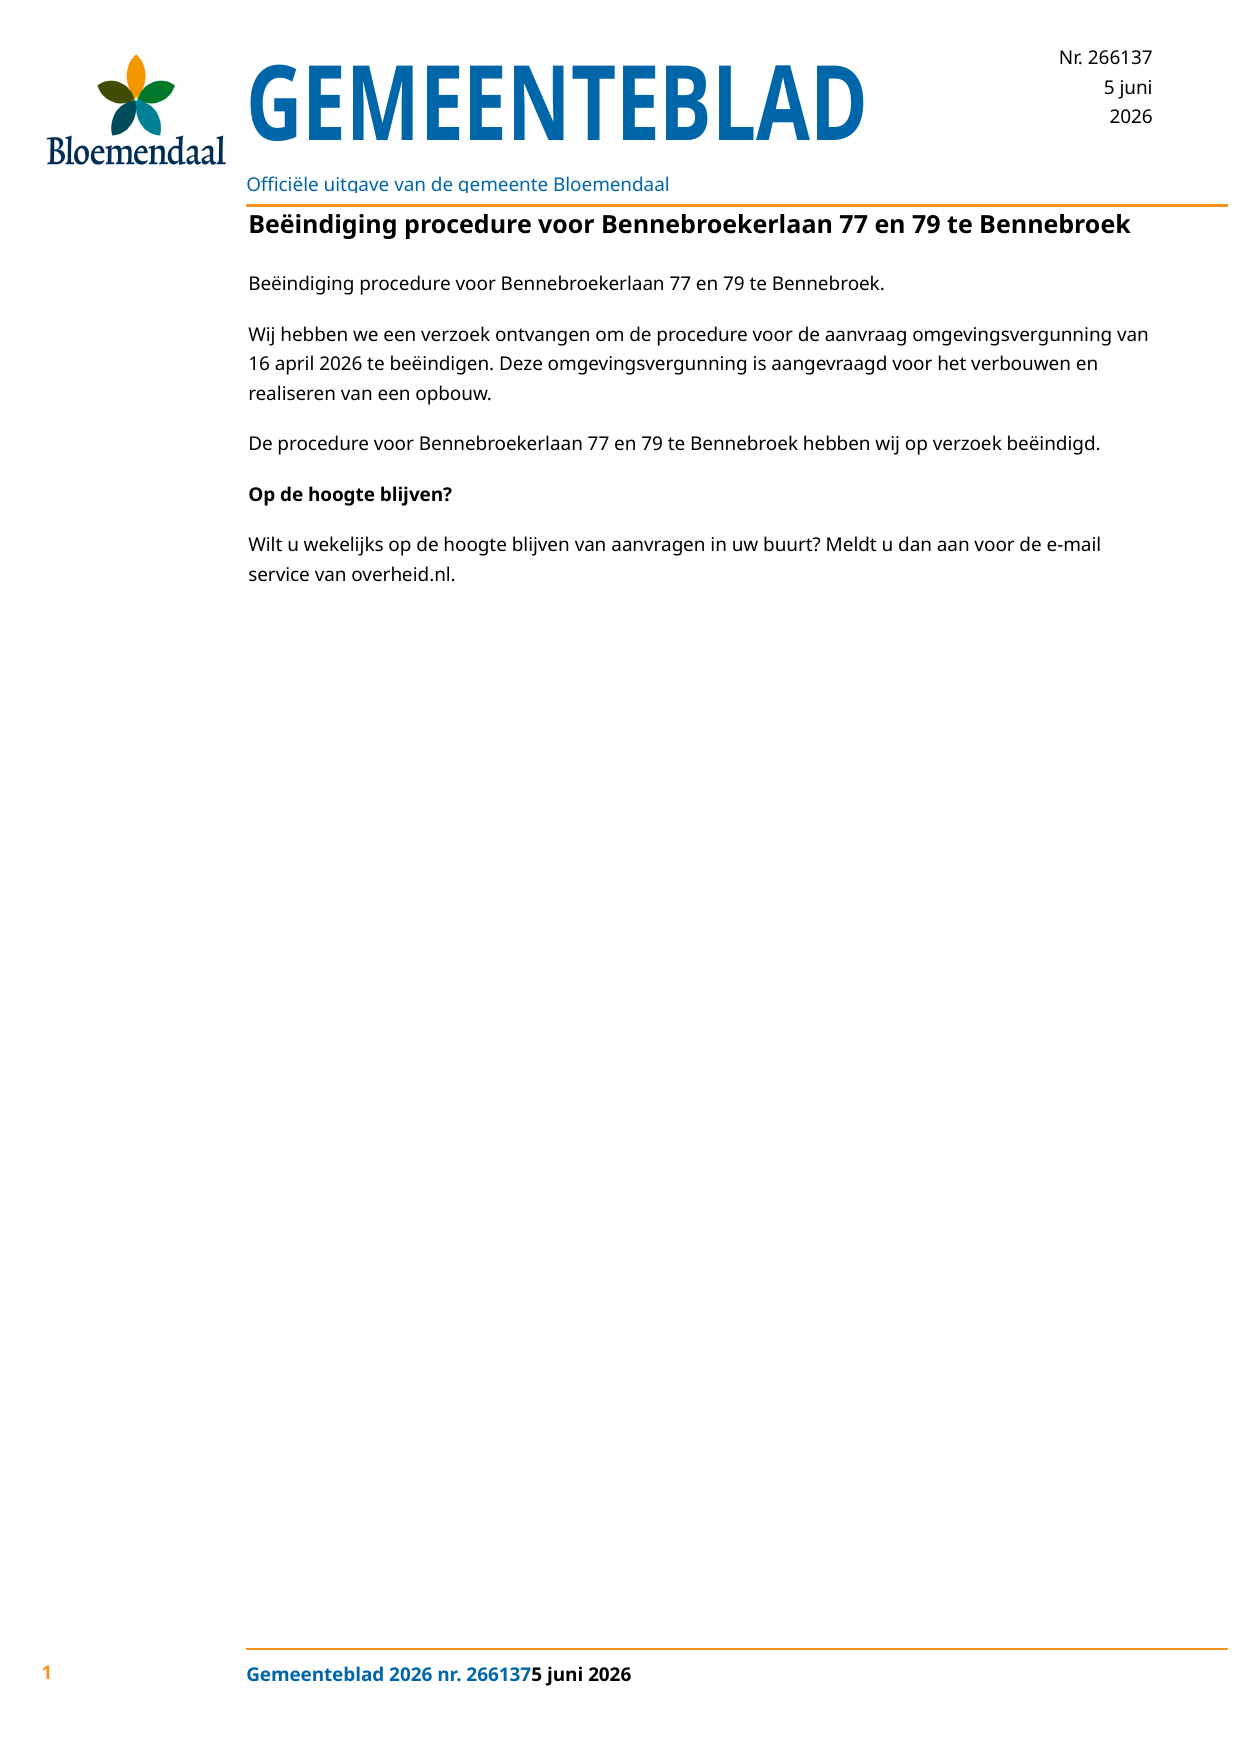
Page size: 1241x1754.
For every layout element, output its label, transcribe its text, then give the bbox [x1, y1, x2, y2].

picture [41, 47, 231, 172]
text Beëindiging procedure voor Bennebroekerlaan 77 en 79 te Bennebroek. [248, 270, 1152, 296]
text Beëindiging procedure voor Bennebroekerlaan 77 en 79 te Bennebroek [248, 207, 1152, 241]
text Wilt u wekelijks op de hoogte blijven van aanvragen in uw buurt? Meldt u dan aan voor de e-mail service van overheid.nl. [248, 531, 1152, 586]
text Wij hebben we een verzoek ontvangen om de procedure voor de aanvraag omgevingsvergunning van 16 april 2026 te beëindigen. Deze omgevingsvergunning is aangevraagd voor het verbouwen en realiseren van een opbouw. [248, 321, 1152, 406]
text Op de hoogte blijven? [248, 481, 1152, 506]
text De procedure voor Bennebroekerlaan 77 en 79 te Bennebroek hebben wij op verzoek beëindigd. [248, 430, 1152, 456]
